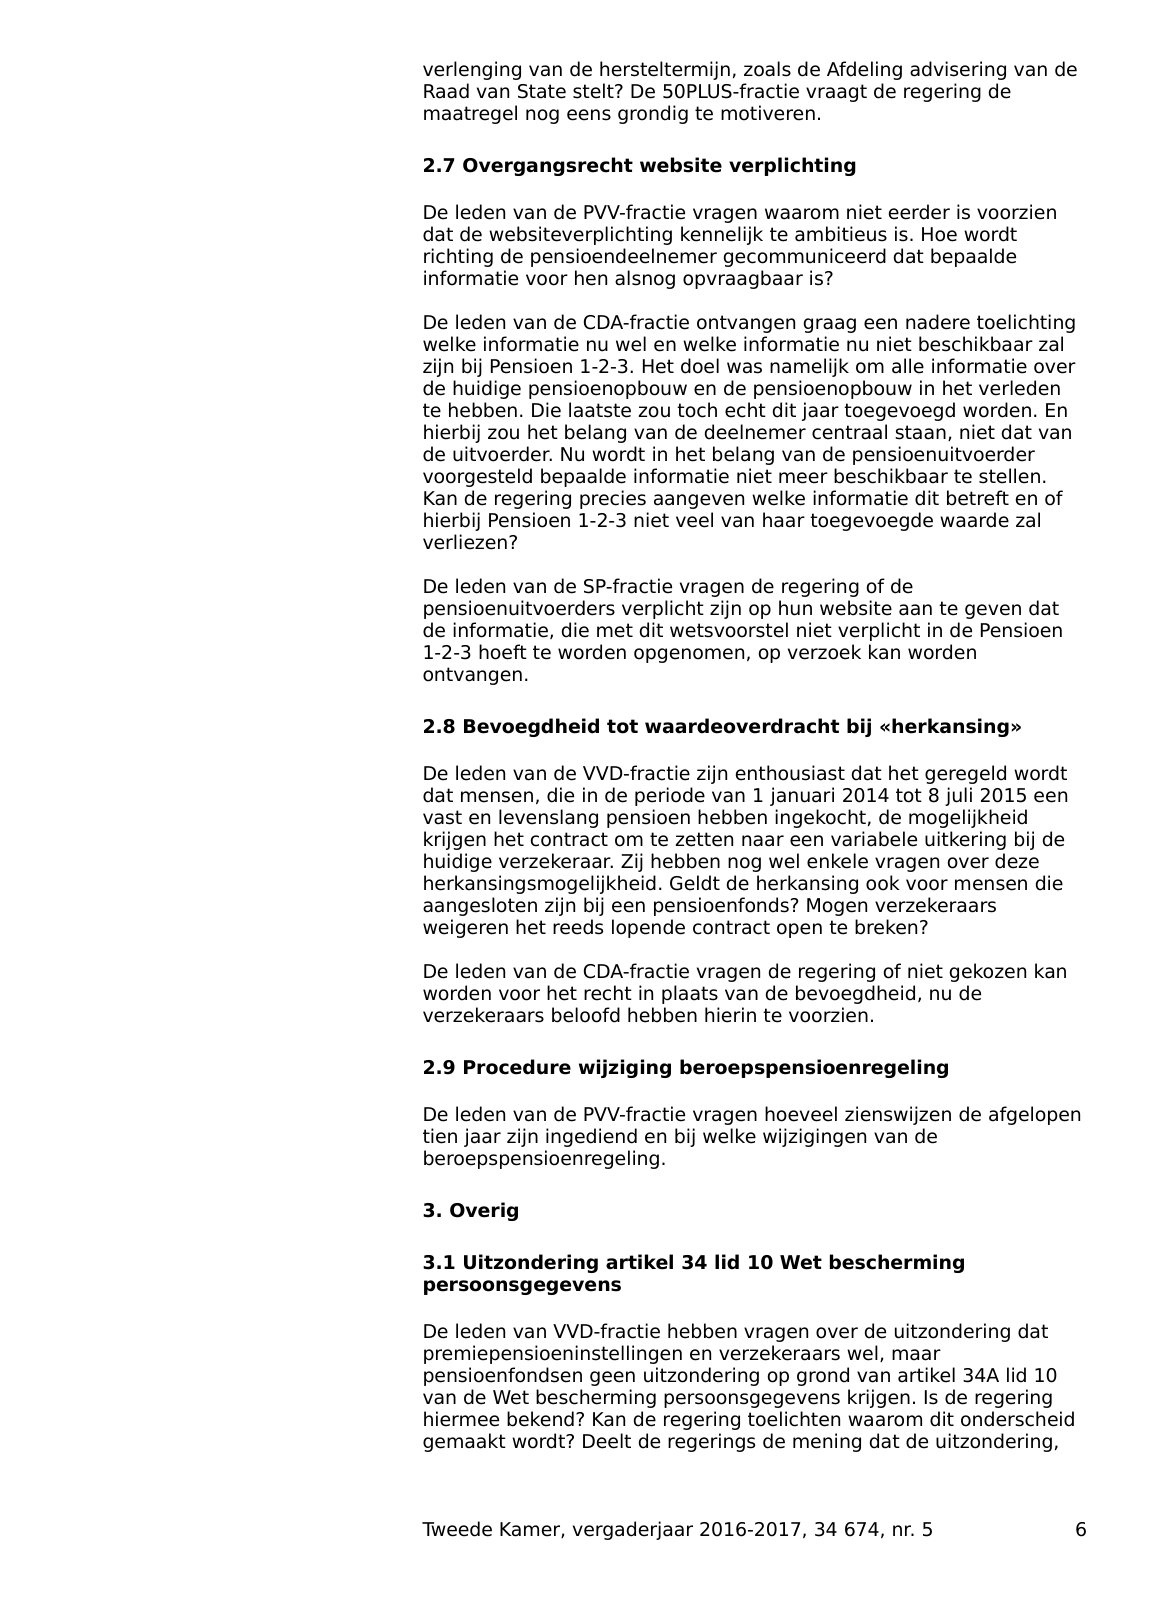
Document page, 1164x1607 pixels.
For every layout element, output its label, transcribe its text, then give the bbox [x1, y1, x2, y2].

text De leden van de CDA-fractie ontvangen graag een nadere toelichting welke informatie nu wel en welke informatie nu niet beschikbaar zal zijn bij Pensioen 1-2-3. Het doel was namelijk om alle informatie over de huidige pensioenopbouw en de pensioenopbouw in het verleden te hebben. Die laatste zou toch echt dit jaar toegevoegd worden. En hierbij zou het belang van de deelnemer centraal staan, niet dat van de uitvoerder. Nu wordt in het belang van de pensioenuitvoerder voorgesteld bepaalde informatie niet meer beschikbaar te stellen. Kan de regering precies aangeven welke informatie dit betreft en of hierbij Pensioen 1-2-3 niet veel van haar toegevoegde waarde zal verliezen? [422, 312, 1087, 554]
text De leden van de VVD-fractie zijn enthousiast dat het geregeld wordt dat mensen, die in de periode van 1 januari 2014 tot 8 juli 2015 een vast en levenslang pensioen hebben ingekocht, de mogelijkheid krijgen het contract om te zetten naar een variabele uitkering bij de huidige verzekeraar. Zij hebben nog wel enkele vragen over deze herkansingsmogelijkheid. Geldt de herkansing ook voor mensen die aangesloten zijn bij een pensioenfonds? Mogen verzekeraars weigeren het reeds lopende contract open te breken? [422, 763, 1087, 939]
text De leden van VVD-fractie hebben vragen over de uitzondering dat premiepensioeninstellingen en verzekeraars wel, maar pensioenfondsen geen uitzondering op grond van artikel 34A lid 10 van de Wet bescherming persoonsgegevens krijgen. Is de regering hiermee bekend? Kan de regering toelichten waarom dit onderscheid gemaakt wordt? Deelt de regerings de mening dat de uitzondering, [422, 1321, 1087, 1453]
subtitle 3.1 Uitzondering artikel 34 lid 10 Wet bescherming persoonsgegevens [422, 1252, 1087, 1296]
text verlenging van de hersteltermijn, zoals de Afdeling advisering van de Raad van State stelt? De 50PLUS-fractie vraagt de regering de maatregel nog eens grondig te motiveren. [422, 59, 1087, 125]
text De leden van de CDA-fractie vragen de regering of niet gekozen kan worden voor het recht in plaats van de bevoegdheid, nu de verzekeraars beloofd hebben hierin te voorzien. [422, 961, 1087, 1027]
subtitle 2.7 Overgangsrecht website verplichting [422, 155, 1087, 177]
text De leden van de SP-fractie vragen de regering of de pensioenuitvoerders verplicht zijn op hun website aan te geven dat de informatie, die met dit wetsvoorstel niet verplicht in de Pensioen 1-2-3 hoeft te worden opgenomen, op verzoek kan worden ontvangen. [422, 576, 1087, 686]
subtitle 2.9 Procedure wijziging beroepspensioenregeling [422, 1057, 1087, 1079]
subtitle 2.8 Bevoegdheid tot waardeoverdracht bij «herkansing» [422, 716, 1087, 738]
text De leden van de PVV-fractie vragen hoeveel zienswijzen de afgelopen tien jaar zijn ingediend en bij welke wijzigingen van de beroepspensioenregeling. [422, 1104, 1087, 1170]
text De leden van de PVV-fractie vragen waarom niet eerder is voorzien dat de websiteverplichting kennelijk te ambitieus is. Hoe wordt richting de pensioendeelnemer gecommuniceerd dat bepaalde informatie voor hen alsnog opvraagbaar is? [422, 202, 1087, 290]
subtitle 3. Overig [422, 1200, 1087, 1222]
